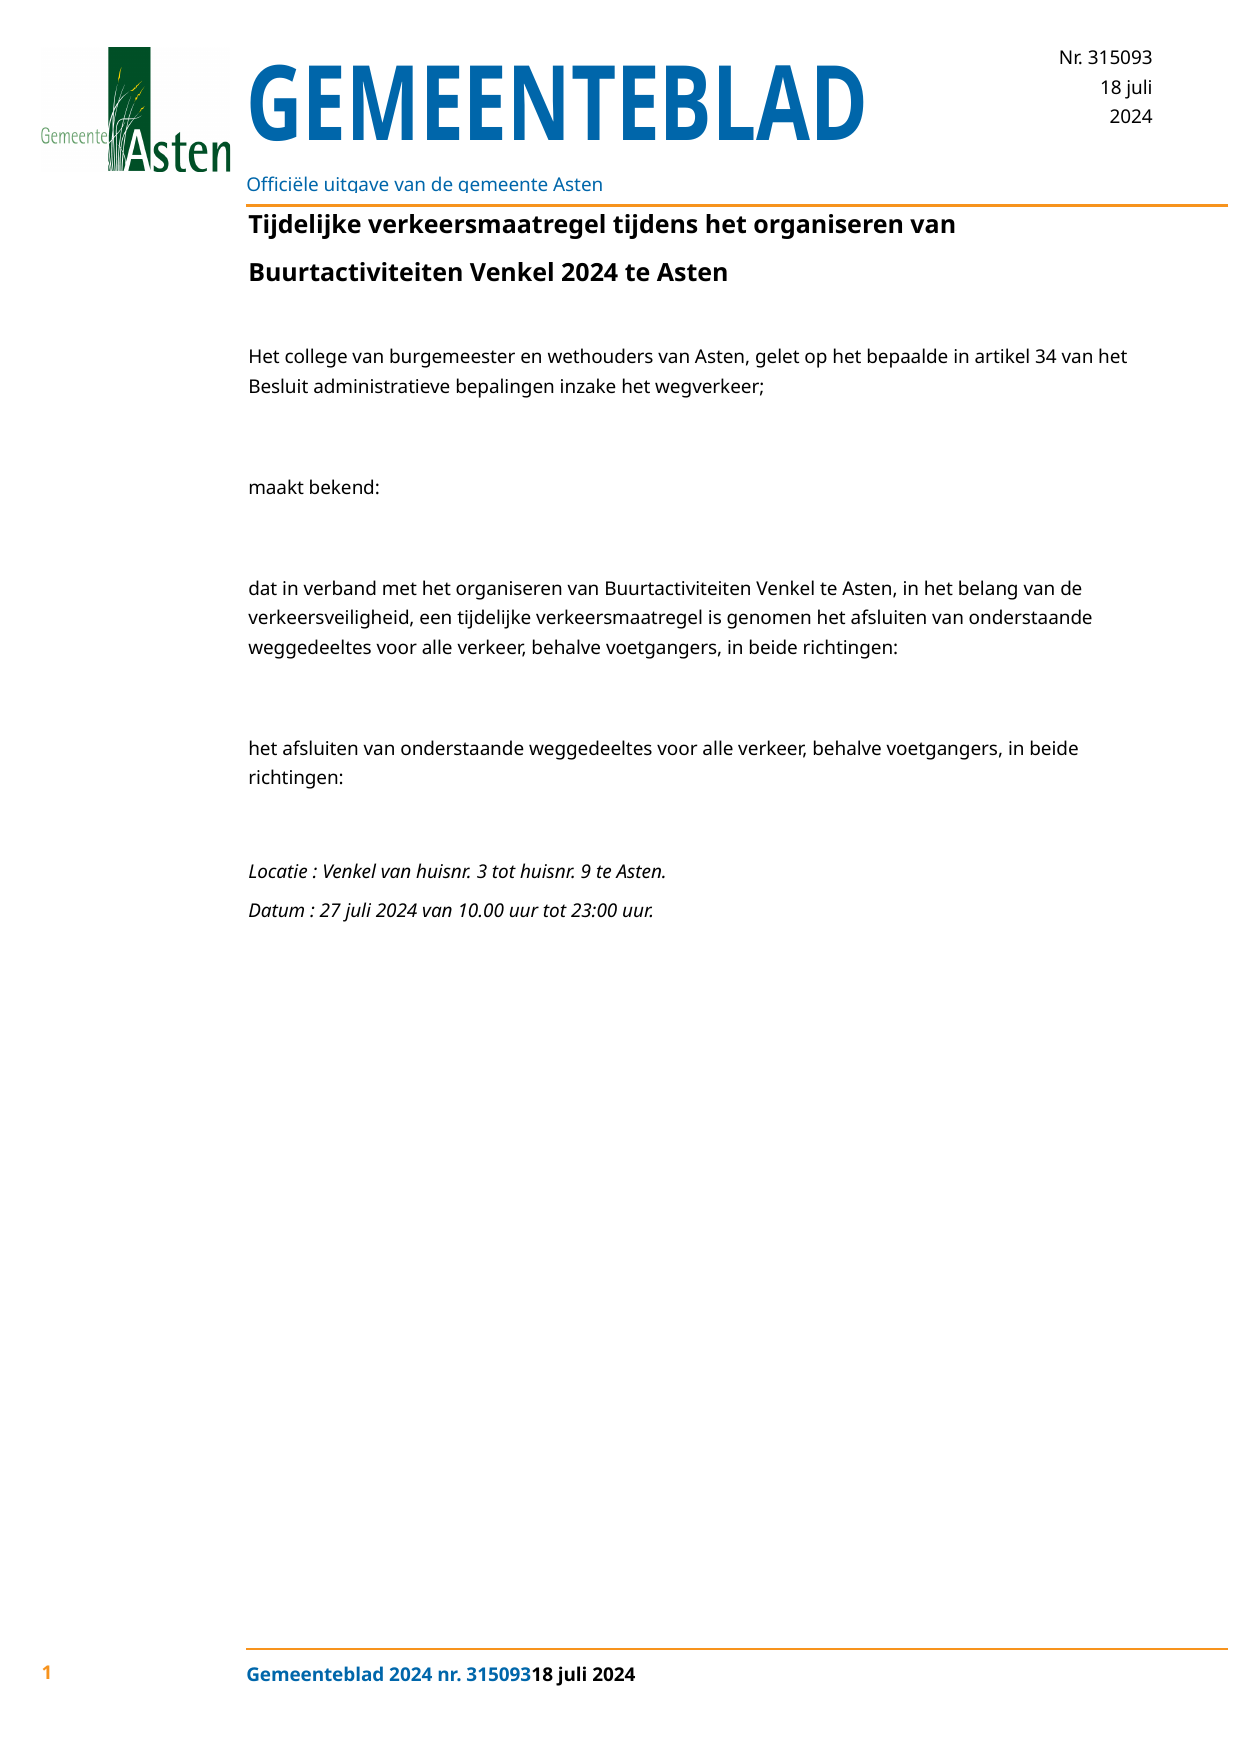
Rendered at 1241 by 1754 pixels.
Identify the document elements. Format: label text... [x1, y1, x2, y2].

picture [41, 47, 231, 172]
text Het college van burgemeester en wethouders van Asten, gelet op het bepaalde in artikel 34 van het Besluit administratieve bepalingen inzake het wegverkeer; [248, 344, 1152, 399]
text Locatie : Venkel van huisnr. 3 tot huisnr. 9 te Asten. [248, 858, 1152, 884]
text maakt bekend: [248, 474, 1152, 500]
text dat in verband met het organiseren van Buurtactiviteiten Venkel te Asten, in het belang van de verkeersveiligheid, een tijdelijke verkeersmaatregel is genomen het afsluiten van onderstaande weggedeeltes voor alle verkeer, behalve voetgangers, in beide richtingen: [248, 575, 1152, 660]
text Datum : 27 juli 2024 van 10.00 uur tot 23:00 uur. [248, 897, 1152, 923]
text het afsluiten van onderstaande weggedeeltes voor alle verkeer, behalve voetgangers, in beide richtingen: [248, 735, 1152, 790]
text Tijdelijke verkeersmaatregel tijdens het organiseren van Buurtactiviteiten Venkel 2024 te Asten [248, 207, 1152, 288]
